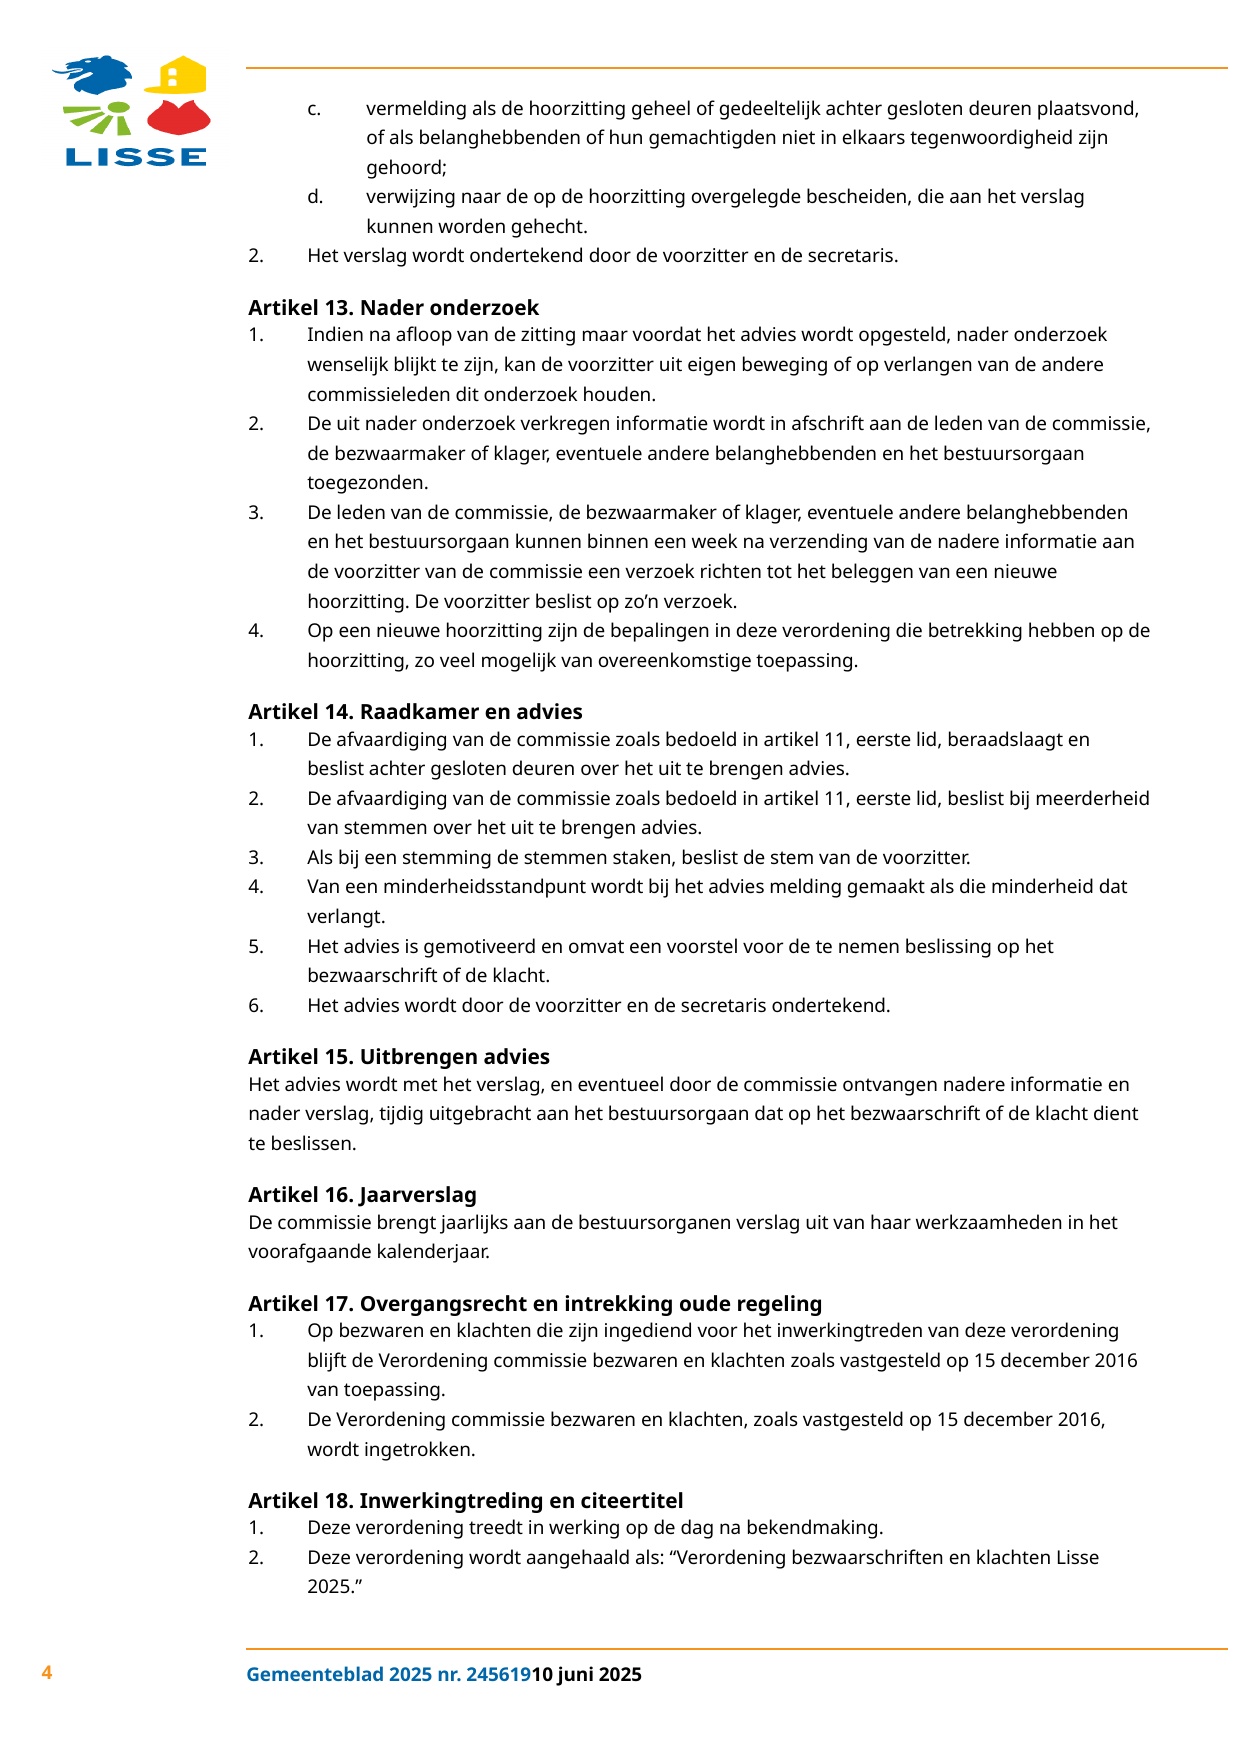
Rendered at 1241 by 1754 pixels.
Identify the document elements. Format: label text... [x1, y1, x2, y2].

list Deze verordening wordt aangehaald als: “Verordening bezwaarschriften en klachten Lisse 2025.” [248, 1544, 1152, 1599]
list Het advies wordt door de voorzitter en de secretaris ondertekend. [248, 992, 1152, 1018]
list Deze verordening treedt in werking op de dag na bekendmaking. [248, 1514, 1152, 1540]
list Het advies is gemotiveerd en omvat een voorstel voor de te nemen beslissing op het bezwaarschrift of de klacht. [248, 933, 1152, 988]
text Artikel 18. Inwerkingtreding en citeertitel [248, 1486, 1152, 1514]
picture [41, 47, 231, 172]
list De afvaardiging van de commissie zoals bedoeld in artikel 11, eerste lid, beraadslaagt en beslist achter gesloten deuren over het uit te brengen advies. [248, 726, 1152, 781]
text Artikel 13. Nader onderzoek [248, 293, 1152, 322]
list De Verordening commissie bezwaren en klachten, zoals vastgesteld op 15 december 2016, wordt ingetrokken. [248, 1406, 1152, 1461]
text Artikel 15. Uitbrengen advies [248, 1042, 1152, 1071]
text Artikel 17. Overgangsrecht en intrekking oude regeling [248, 1289, 1152, 1317]
text De commissie brengt jaarlijks aan de bestuursorganen verslag uit van haar werkzaamheden in het voorafgaande kalenderjaar. [248, 1209, 1152, 1264]
list vermelding als de hoorzitting geheel of gedeeltelijk achter gesloten deuren plaatsvond, of als belanghebbenden of hun gemachtigden niet in elkaars tegenwoordigheid zijn gehoord; [307, 95, 1152, 180]
list verwijzing naar de op de hoorzitting overgelegde bescheiden, die aan het verslag kunnen worden gehecht. [307, 183, 1152, 239]
list Indien na afloop van de zitting maar voordat het advies wordt opgesteld, nader onderzoek wenselijk blijkt te zijn, kan de voorzitter uit eigen beweging of op verlangen van de andere commissieleden dit onderzoek houden. [248, 322, 1152, 406]
list Op een nieuwe hoorzitting zijn de bepalingen in deze verordening die betrekking hebben op de hoorzitting, zo veel mogelijk van overeenkomstige toepassing. [248, 617, 1152, 673]
text Het advies wordt met het verslag, en eventueel door de commissie ontvangen nadere informatie en nader verslag, tijdig uitgebracht aan het bestuursorgaan dat op het bezwaarschrift of de klacht dient te beslissen. [248, 1071, 1152, 1156]
text Artikel 14. Raadkamer en advies [248, 697, 1152, 726]
list Van een minderheidsstandpunt wordt bij het advies melding gemaakt als die minderheid dat verlangt. [248, 874, 1152, 929]
list Als bij een stemming de stemmen staken, beslist de stem van de voorzitter. [248, 844, 1152, 870]
list Op bezwaren en klachten die zijn ingediend voor het inwerkingtreden van deze verordening blijft de Verordening commissie bezwaren en klachten zoals vastgesteld op 15 december 2016 van toepassing. [248, 1317, 1152, 1402]
list De leden van de commissie, de bezwaarmaker of klager, eventuele andere belanghebbenden en het bestuursorgaan kunnen binnen een week na verzending van de nadere informatie aan de voorzitter van de commissie een verzoek richten tot het beleggen van een nieuwe hoorzitting. De voorzitter beslist op zo’n verzoek. [248, 499, 1152, 613]
list De uit nader onderzoek verkregen informatie wordt in afschrift aan de leden van de commissie, de bezwaarmaker of klager, eventuele andere belanghebbenden en het bestuursorgaan toegezonden. [248, 410, 1152, 495]
list De afvaardiging van de commissie zoals bedoeld in artikel 11, eerste lid, beslist bij meerderheid van stemmen over het uit te brengen advies. [248, 785, 1152, 840]
text Artikel 16. Jaarverslag [248, 1181, 1152, 1209]
list Het verslag wordt ondertekend door de voorzitter en de secretaris. [248, 243, 1152, 268]
